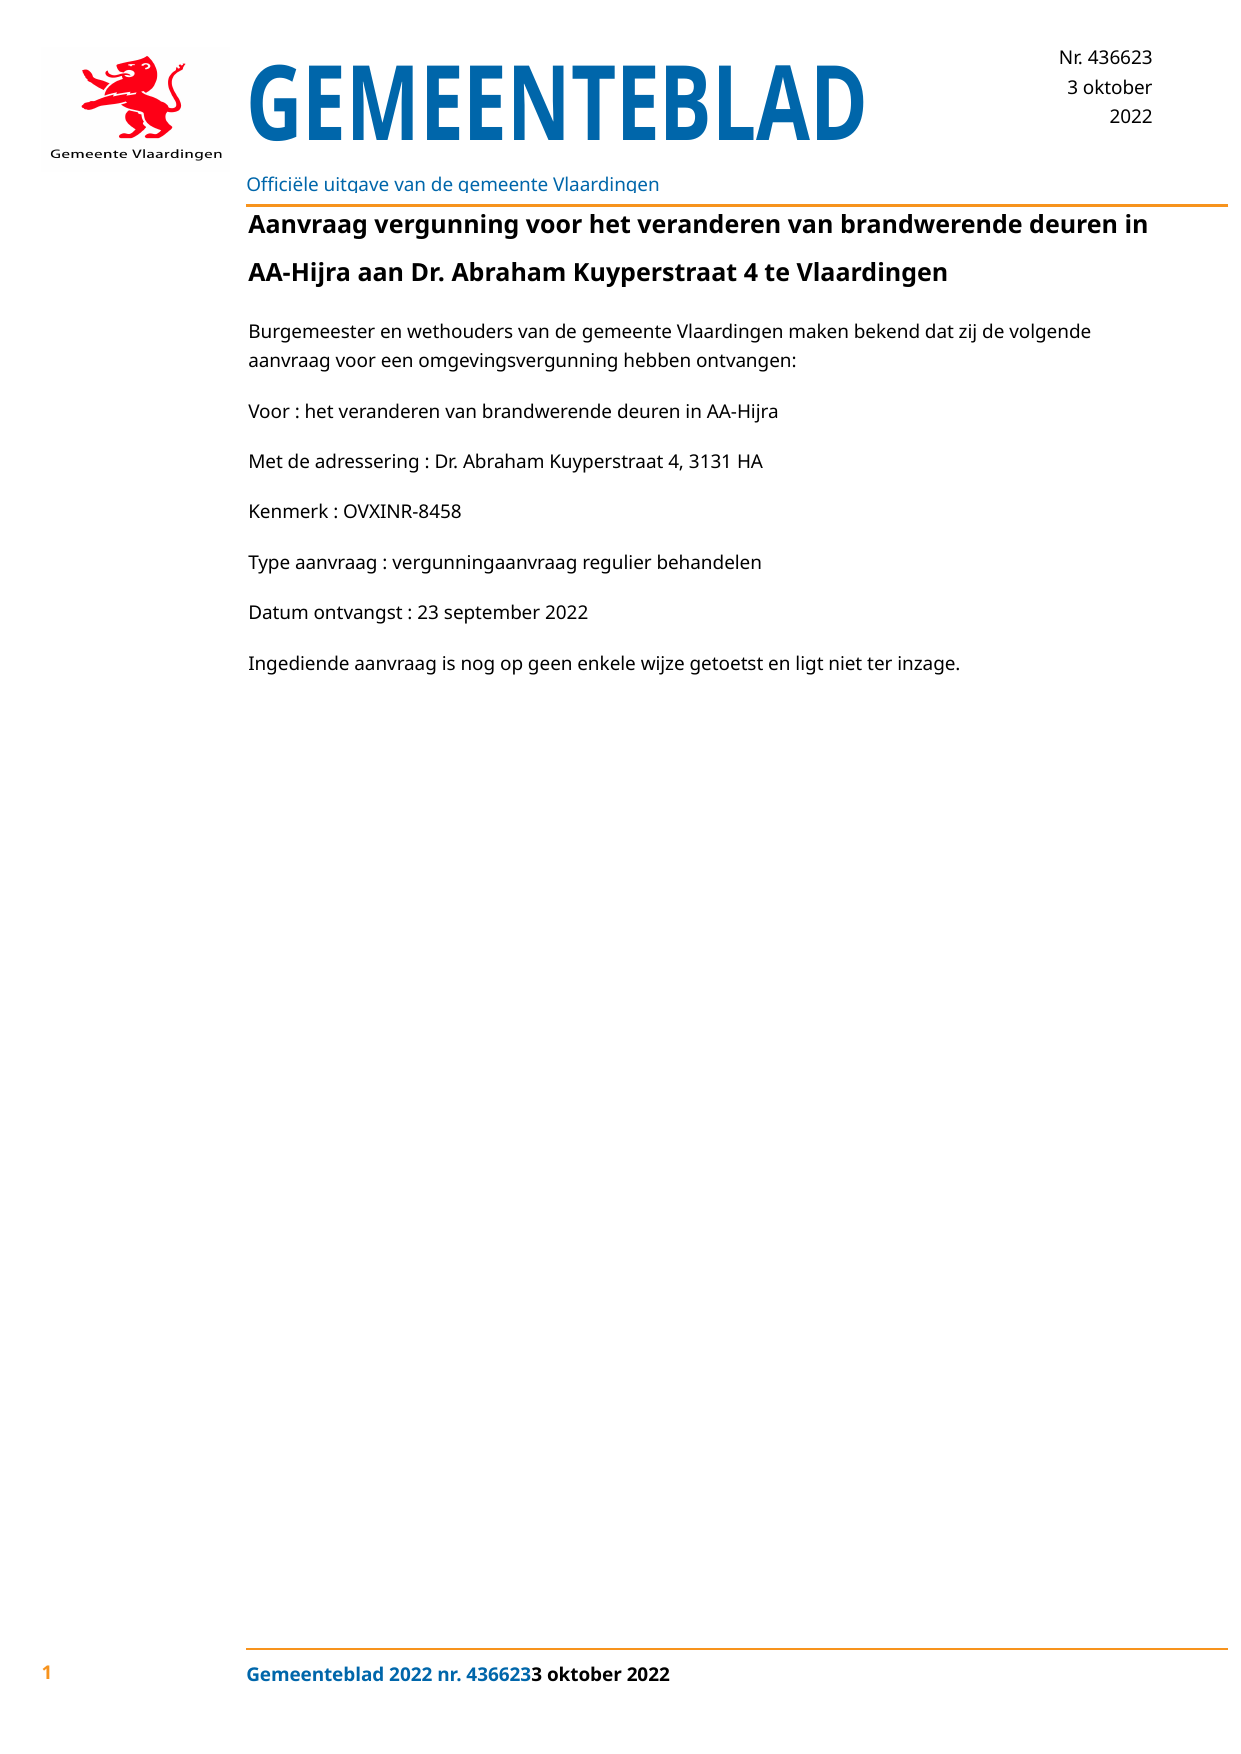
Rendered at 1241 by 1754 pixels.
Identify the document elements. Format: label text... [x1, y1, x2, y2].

text Kenmerk : OVXINR-8458 [248, 499, 1152, 524]
text Type aanvraag : vergunningaanvraag regulier behandelen [248, 549, 1152, 575]
text Ingediende aanvraag is nog op geen enkele wijze getoetst en ligt niet ter inzage. [248, 650, 1152, 676]
text Burgemeester en wethouders van de gemeente Vlaardingen maken bekend dat zij de volgende aanvraag voor een omgevingsvergunning hebben ontvangen: [248, 318, 1152, 373]
picture [41, 47, 231, 172]
text Aanvraag vergunning voor het veranderen van brandwerende deuren in AA-Hijra aan Dr. Abraham Kuyperstraat 4 te Vlaardingen [248, 207, 1152, 288]
text Met de adressering : Dr. Abraham Kuyperstraat 4, 3131 HA [248, 448, 1152, 474]
text Voor : het veranderen van brandwerende deuren in AA-Hijra [248, 398, 1152, 424]
text Datum ontvangst : 23 september 2022 [248, 599, 1152, 625]
